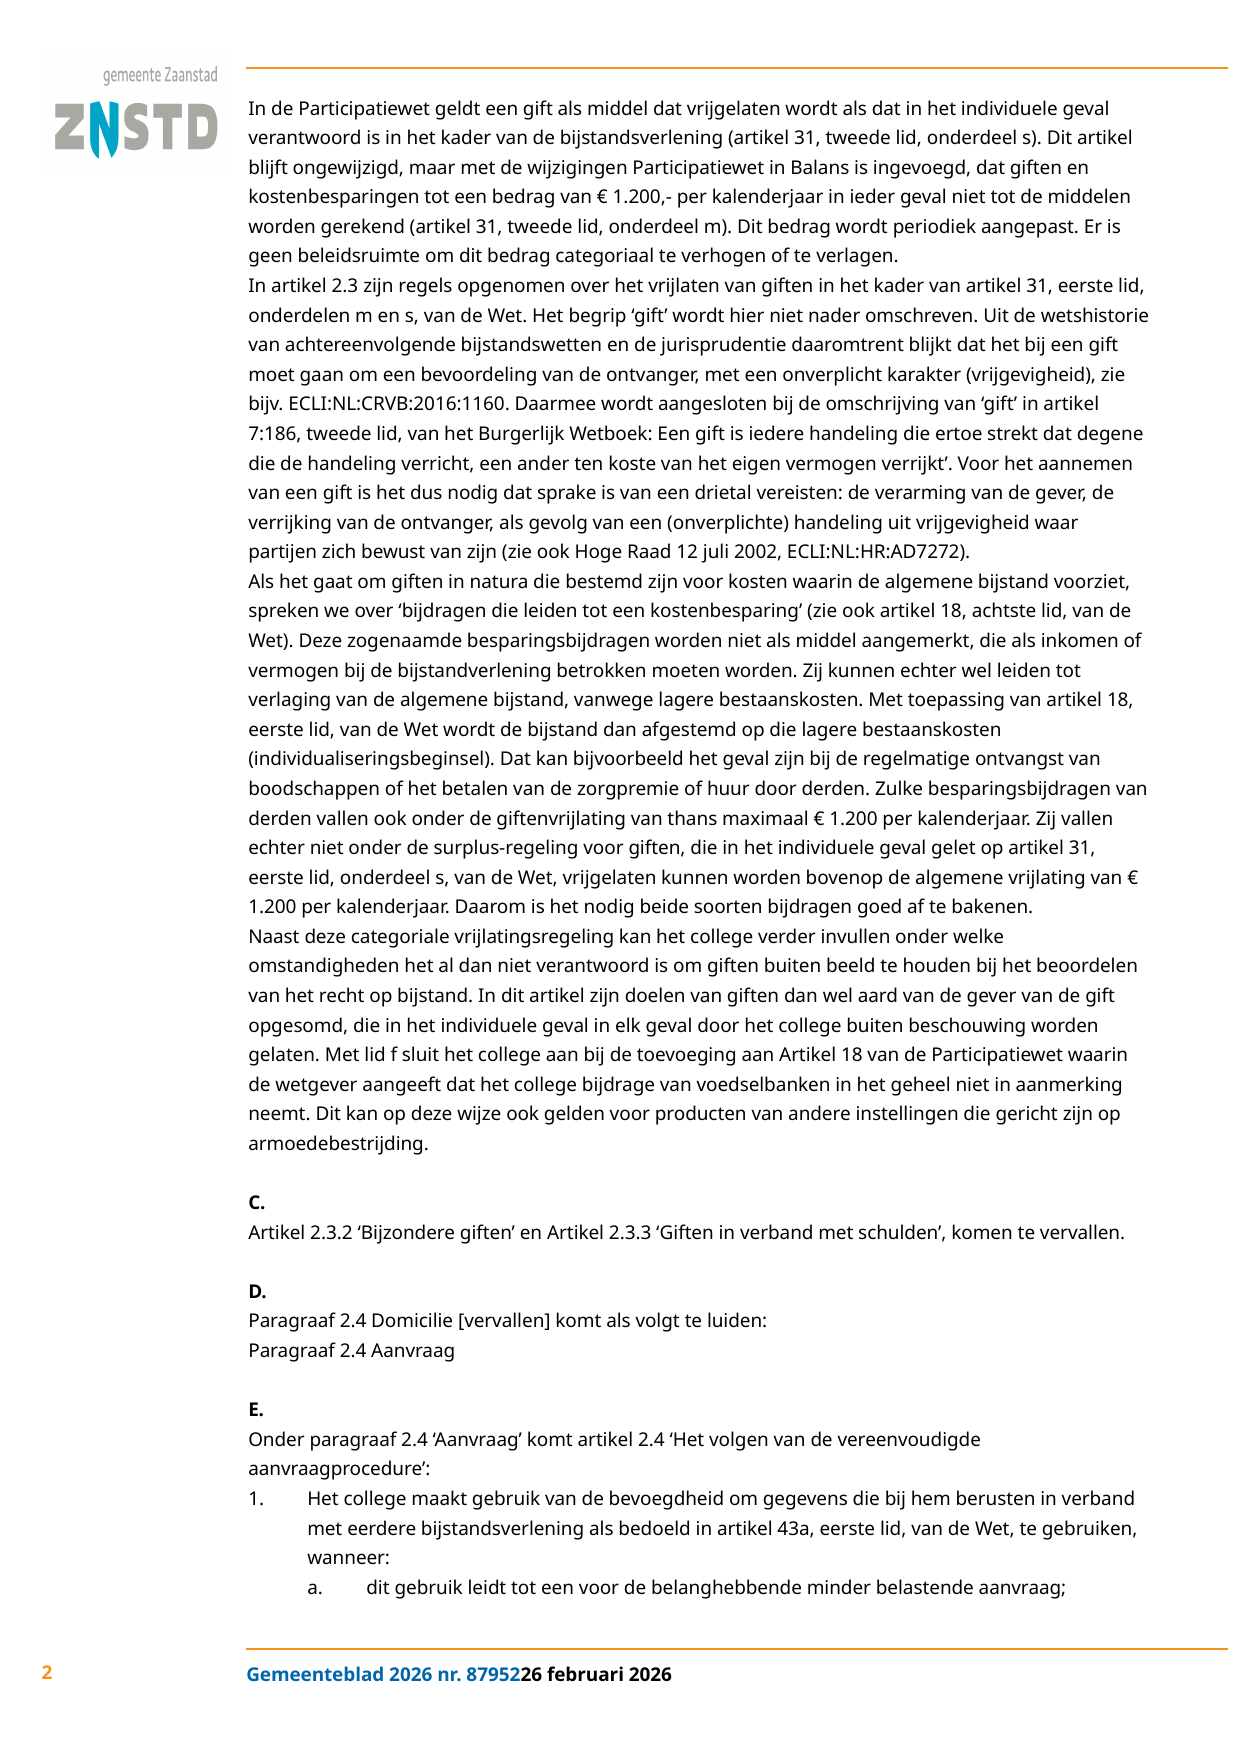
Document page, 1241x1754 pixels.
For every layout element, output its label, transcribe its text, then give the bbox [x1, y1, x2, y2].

text Paragraaf 2.4 Domicilie [vervallen] komt als volgt te luiden: [248, 1308, 1152, 1333]
list dit gebruik leidt tot een voor de belanghebbende minder belastende aanvraag; [307, 1574, 1152, 1600]
text Naast deze categoriale vrijlatingsregeling kan het college verder invullen onder welke omstandigheden het al dan niet verantwoord is om giften buiten beeld te houden bij het beoordelen van het recht op bijstand. In dit artikel zijn doelen van giften dan wel aard van de gever van de gift opgesomd, die in het individuele geval in elk geval door het college buiten beschouwing worden gelaten. Met lid f sluit het college aan bij de toevoeging aan Artikel 18 van de Participatiewet waarin de wetgever aangeeft dat het college bijdrage van voedselbanken in het geheel niet in aanmerking neemt. Dit kan op deze wijze ook gelden voor producten van andere instellingen die gericht zijn op armoedebestrijding. [248, 923, 1152, 1156]
text Onder paragraaf 2.4 ‘Aanvraag’ komt artikel 2.4 ‘Het volgen van de vereenvoudigde aanvraagprocedure’: [248, 1426, 1152, 1481]
text C. [248, 1189, 1152, 1215]
list Het college maakt gebruik van de bevoegdheid om gegevens die bij hem berusten in verband met eerdere bijstandsverlening als bedoeld in artikel 43a, eerste lid, van de Wet, te gebruiken, wanneer: [248, 1485, 1152, 1570]
text In artikel 2.3 zijn regels opgenomen over het vrijlaten van giften in het kader van artikel 31, eerste lid, onderdelen m en s, van de Wet. Het begrip ‘gift’ wordt hier niet nader omschreven. Uit de wetshistorie van achtereenvolgende bijstandswetten en de jurisprudentie daaromtrent blijkt dat het bij een gift moet gaan om een bevoordeling van de ontvanger, met een onverplicht karakter (vrijgevigheid), zie bijv. ECLI:NL:CRVB:2016:1160. Daarmee wordt aangesloten bij de omschrijving van ‘gift’ in artikel 7:186, tweede lid, van het Burgerlijk Wetboek: Een gift is iedere handeling die ertoe strekt dat degene die de handeling verricht, een ander ten koste van het eigen vermogen verrijkt’. Voor het aannemen van een gift is het dus nodig dat sprake is van een drietal vereisten: de verarming van de gever, de verrijking van de ontvanger, als gevolg van een (onverplichte) handeling uit vrijgevigheid waar partijen zich bewust van zijn (zie ook Hoge Raad 12 juli 2002, ECLI:NL:HR:AD7272). [248, 272, 1152, 564]
text D. [248, 1278, 1152, 1304]
text In de Participatiewet geldt een gift als middel dat vrijgelaten wordt als dat in het individuele geval verantwoord is in het kader van de bijstandsverlening (artikel 31, tweede lid, onderdeel s). Dit artikel blijft ongewijzigd, maar met de wijzigingen Participatiewet in Balans is ingevoegd, dat giften en kostenbesparingen tot een bedrag van € 1.200,- per kalenderjaar in ieder geval niet tot de middelen worden gerekend (artikel 31, tweede lid, onderdeel m). Dit bedrag wordt periodiek aangepast. Er is geen beleidsruimte om dit bedrag categoriaal te verhogen of te verlagen. [248, 95, 1152, 268]
text Paragraaf 2.4 Aanvraag [248, 1337, 1152, 1363]
text E. [248, 1396, 1152, 1422]
picture [41, 47, 231, 172]
text Artikel 2.3.2 ‘Bijzondere giften’ en Artikel 2.3.3 ‘Giften in verband met schulden’, komen te vervallen. [248, 1219, 1152, 1245]
text Als het gaat om giften in natura die bestemd zijn voor kosten waarin de algemene bijstand voorziet, spreken we over ‘bijdragen die leiden tot een kostenbesparing’ (zie ook artikel 18, achtste lid, van de Wet). Deze zogenaamde besparingsbijdragen worden niet als middel aangemerkt, die als inkomen of vermogen bij de bijstandverlening betrokken moeten worden. Zij kunnen echter wel leiden tot verlaging van de algemene bijstand, vanwege lagere bestaanskosten. Met toepassing van artikel 18, eerste lid, van de Wet wordt de bijstand dan afgestemd op die lagere bestaanskosten (individualiseringsbeginsel). Dat kan bijvoorbeeld het geval zijn bij de regelmatige ontvangst van boodschappen of het betalen van de zorgpremie of huur door derden. Zulke besparingsbijdragen van derden vallen ook onder de giftenvrijlating van thans maximaal € 1.200 per kalenderjaar. Zij vallen echter niet onder de surplus-regeling voor giften, die in het individuele geval gelet op artikel 31, eerste lid, onderdeel s, van de Wet, vrijgelaten kunnen worden bovenop de algemene vrijlating van € 1.200 per kalenderjaar. Daarom is het nodig beide soorten bijdragen goed af te bakenen. [248, 568, 1152, 919]
